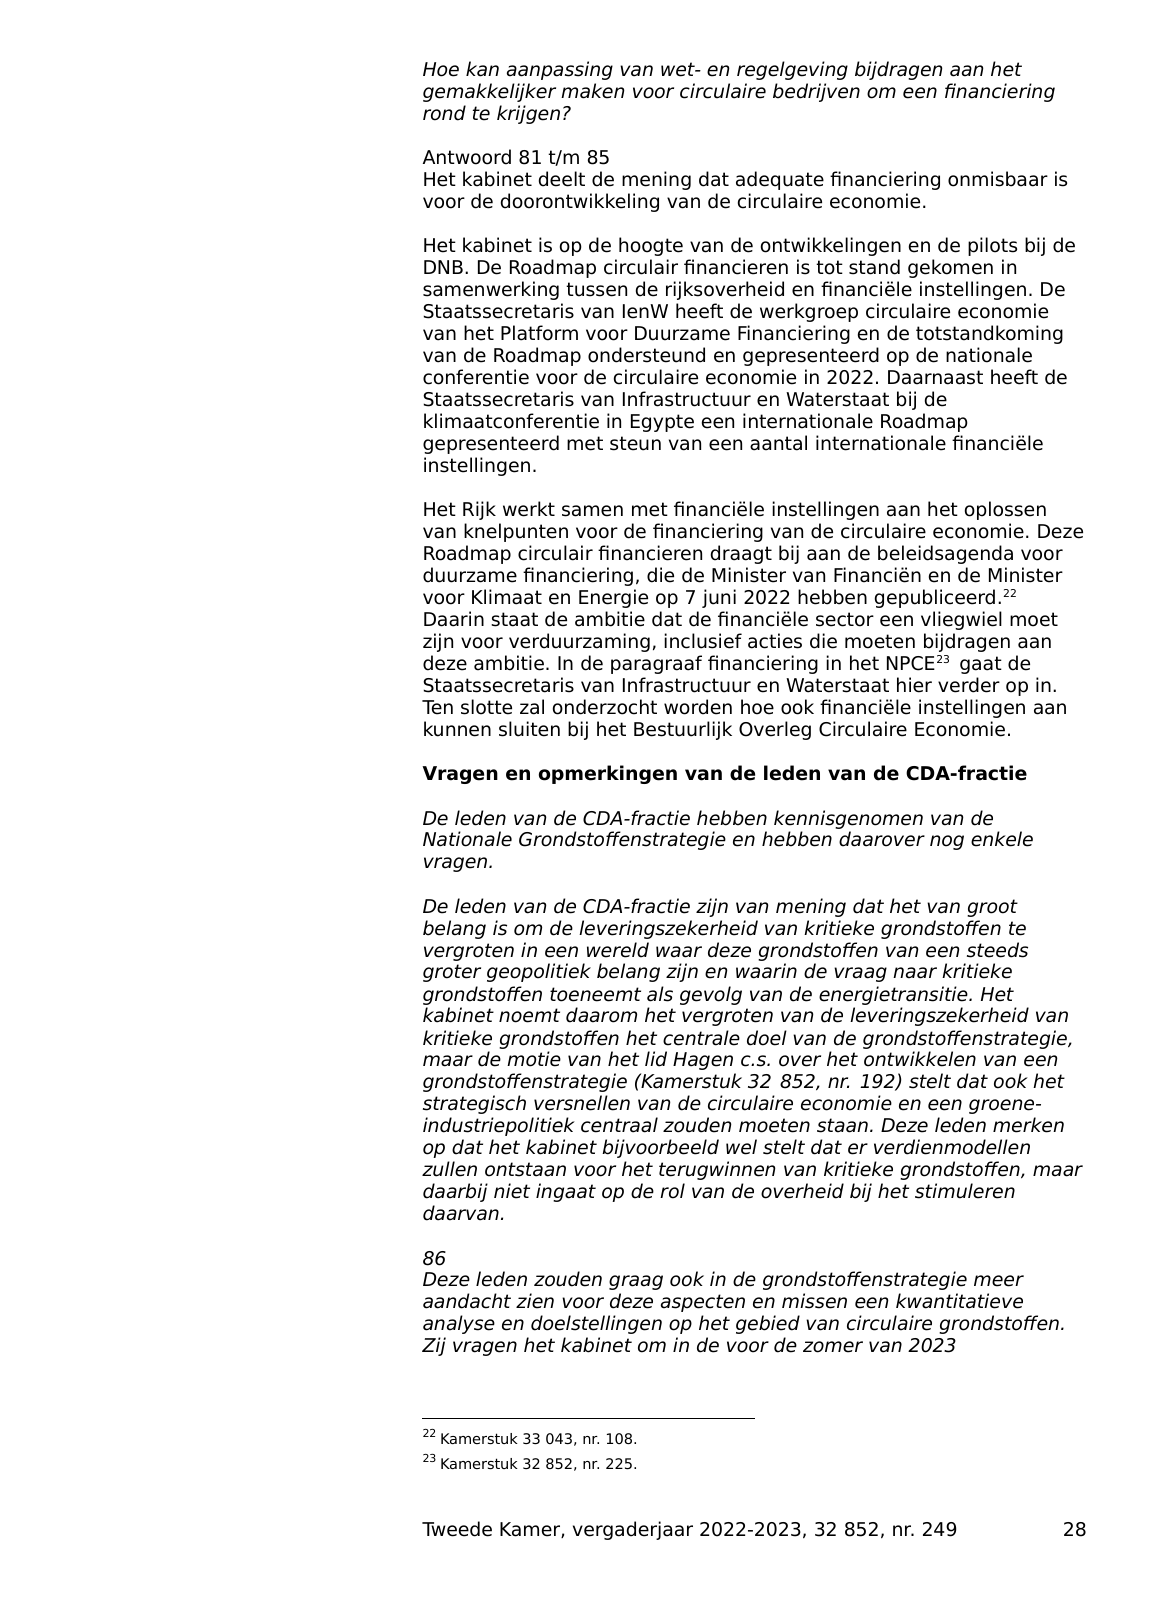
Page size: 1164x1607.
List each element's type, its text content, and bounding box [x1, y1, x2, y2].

text Hoe kan aanpassing van wet- en regelgeving bijdragen aan het gemakkelijker maken voor circulaire bedrijven om een financiering rond te krijgen? [422, 59, 1087, 125]
text 86 [422, 1247, 1087, 1269]
text De leden van de CDA-fractie zijn van mening dat het van groot belang is om de leveringszekerheid van kritieke grondstoffen te vergroten in een wereld waar deze grondstoffen van een steeds groter geopolitiek belang zijn en waarin de vraag naar kritieke grondstoffen toeneemt als gevolg van de energietransitie. Het kabinet noemt daarom het vergroten van de leveringszekerheid van kritieke grondstoffen het centrale doel van de grondstoffenstrategie, maar de motie van het lid Hagen c.s. over het ontwikkelen van een grondstoffenstrategie (Kamerstuk 32 852, nr. 192) stelt dat ook het strategisch versnellen van de circulaire economie en een groene-industriepolitiek centraal zouden moeten staan. Deze leden merken op dat het kabinet bijvoorbeeld wel stelt dat er verdienmodellen zullen ontstaan voor het terugwinnen van kritieke grondstoffen, maar daarbij niet ingaat op de rol van de overheid bij het stimuleren daarvan. [422, 896, 1087, 1225]
text Deze leden zouden graag ook in de grondstoffenstrategie meer aandacht zien voor deze aspecten en missen een kwantitatieve analyse en doelstellingen op het gebied van circulaire grondstoffen. Zij vragen het kabinet om in de voor de zomer van 2023 [422, 1269, 1087, 1357]
text Kamerstuk 32 852, nr. 225. [422, 1452, 1087, 1474]
text Het kabinet is op de hoogte van de ontwikkelingen en de pilots bij de DNB. De Roadmap circulair financieren is tot stand gekomen in samenwerking tussen de rijksoverheid en financiële instellingen. De Staatssecretaris van IenW heeft de werkgroep circulaire economie van het Platform voor Duurzame Financiering en de totstandkoming van de Roadmap ondersteund en gepresenteerd op de nationale conferentie voor de circulaire economie in 2022. Daarnaast heeft de Staatssecretaris van Infrastructuur en Waterstaat bij de klimaatconferentie in Egypte een internationale Roadmap gepresenteerd met steun van een aantal internationale financiële instellingen. [422, 235, 1087, 477]
text De leden van de CDA-fractie hebben kennisgenomen van de Nationale Grondstoffenstrategie en hebben daarover nog enkele vragen. [422, 807, 1087, 873]
text Kamerstuk 33 043, nr. 108. [422, 1427, 1087, 1449]
subtitle Vragen en opmerkingen van de leden van de CDA-fractie [422, 763, 1087, 785]
text Het kabinet deelt de mening dat adequate financiering onmisbaar is voor de doorontwikkeling van de circulaire economie. [422, 169, 1087, 213]
text Antwoord 81 t/m 85 [422, 147, 1087, 169]
text Het Rijk werkt samen met financiële instellingen aan het oplossen van knelpunten voor de financiering van de circulaire economie. Deze Roadmap circulair financieren draagt bij aan de beleidsagenda voor duurzame financiering, die de Minister van Financiën en de Minister voor Klimaat en Energie op 7 juni 2022 hebben gepubliceerd. Daarin staat de ambitie dat de financiële sector een vliegwiel moet zijn voor verduurzaming, inclusief acties die moeten bijdragen aan deze ambitie. In de paragraaf financiering in het NPCE gaat de Staatssecretaris van Infrastructuur en Waterstaat hier verder op in. Ten slotte zal onderzocht worden hoe ook financiële instellingen aan kunnen sluiten bij het Bestuurlijk Overleg Circulaire Economie. [422, 499, 1087, 741]
